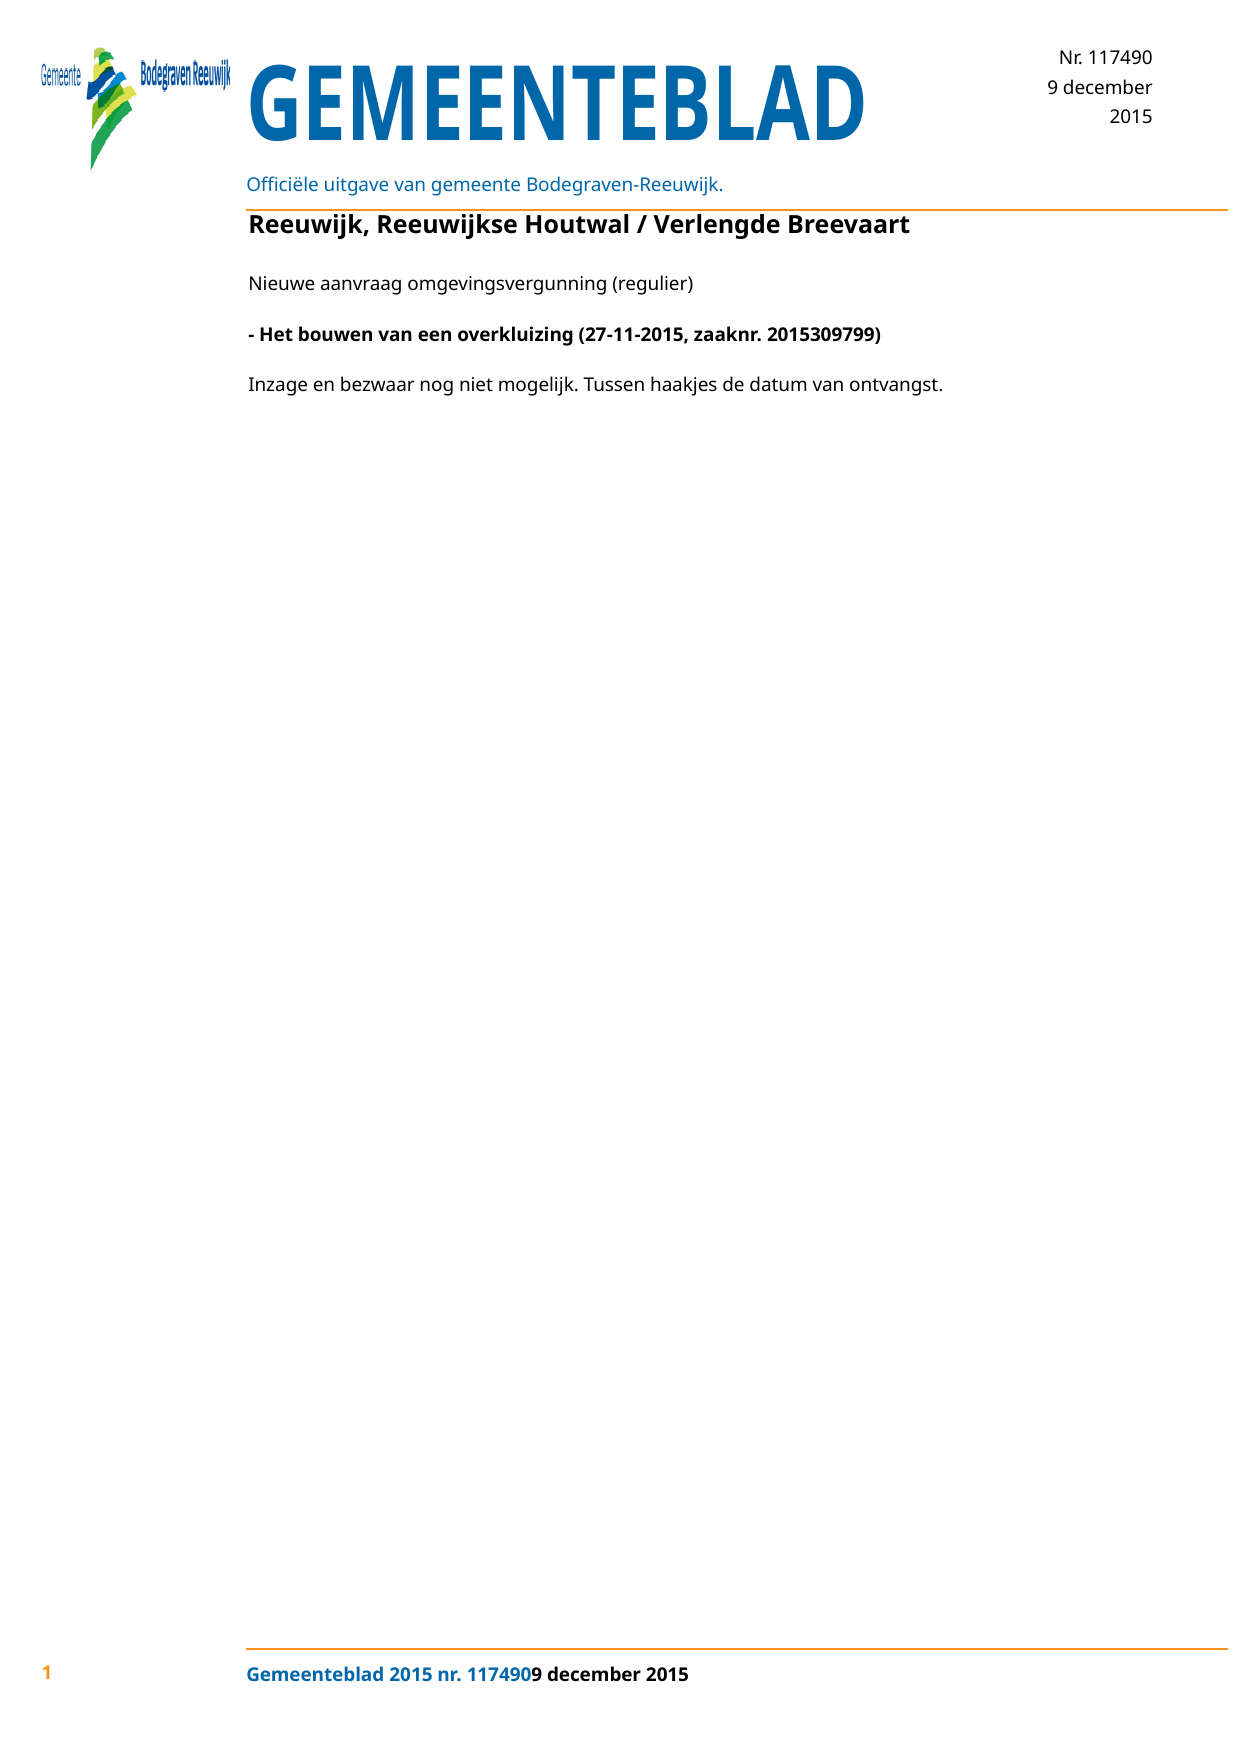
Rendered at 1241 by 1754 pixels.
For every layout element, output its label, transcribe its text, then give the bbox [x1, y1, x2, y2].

text Nieuwe aanvraag omgevingsvergunning (regulier) [248, 270, 1152, 296]
text Reeuwijk, Reeuwijkse Houtwal / Verlengde Breevaart [248, 211, 1152, 241]
picture [41, 47, 231, 172]
text Inzage en bezwaar nog niet mogelijk. Tussen haakjes de datum van ontvangst. [248, 371, 1152, 397]
text - Het bouwen van een overkluizing (27‑11‑2015, zaaknr. 2015309799) [248, 321, 1152, 346]
